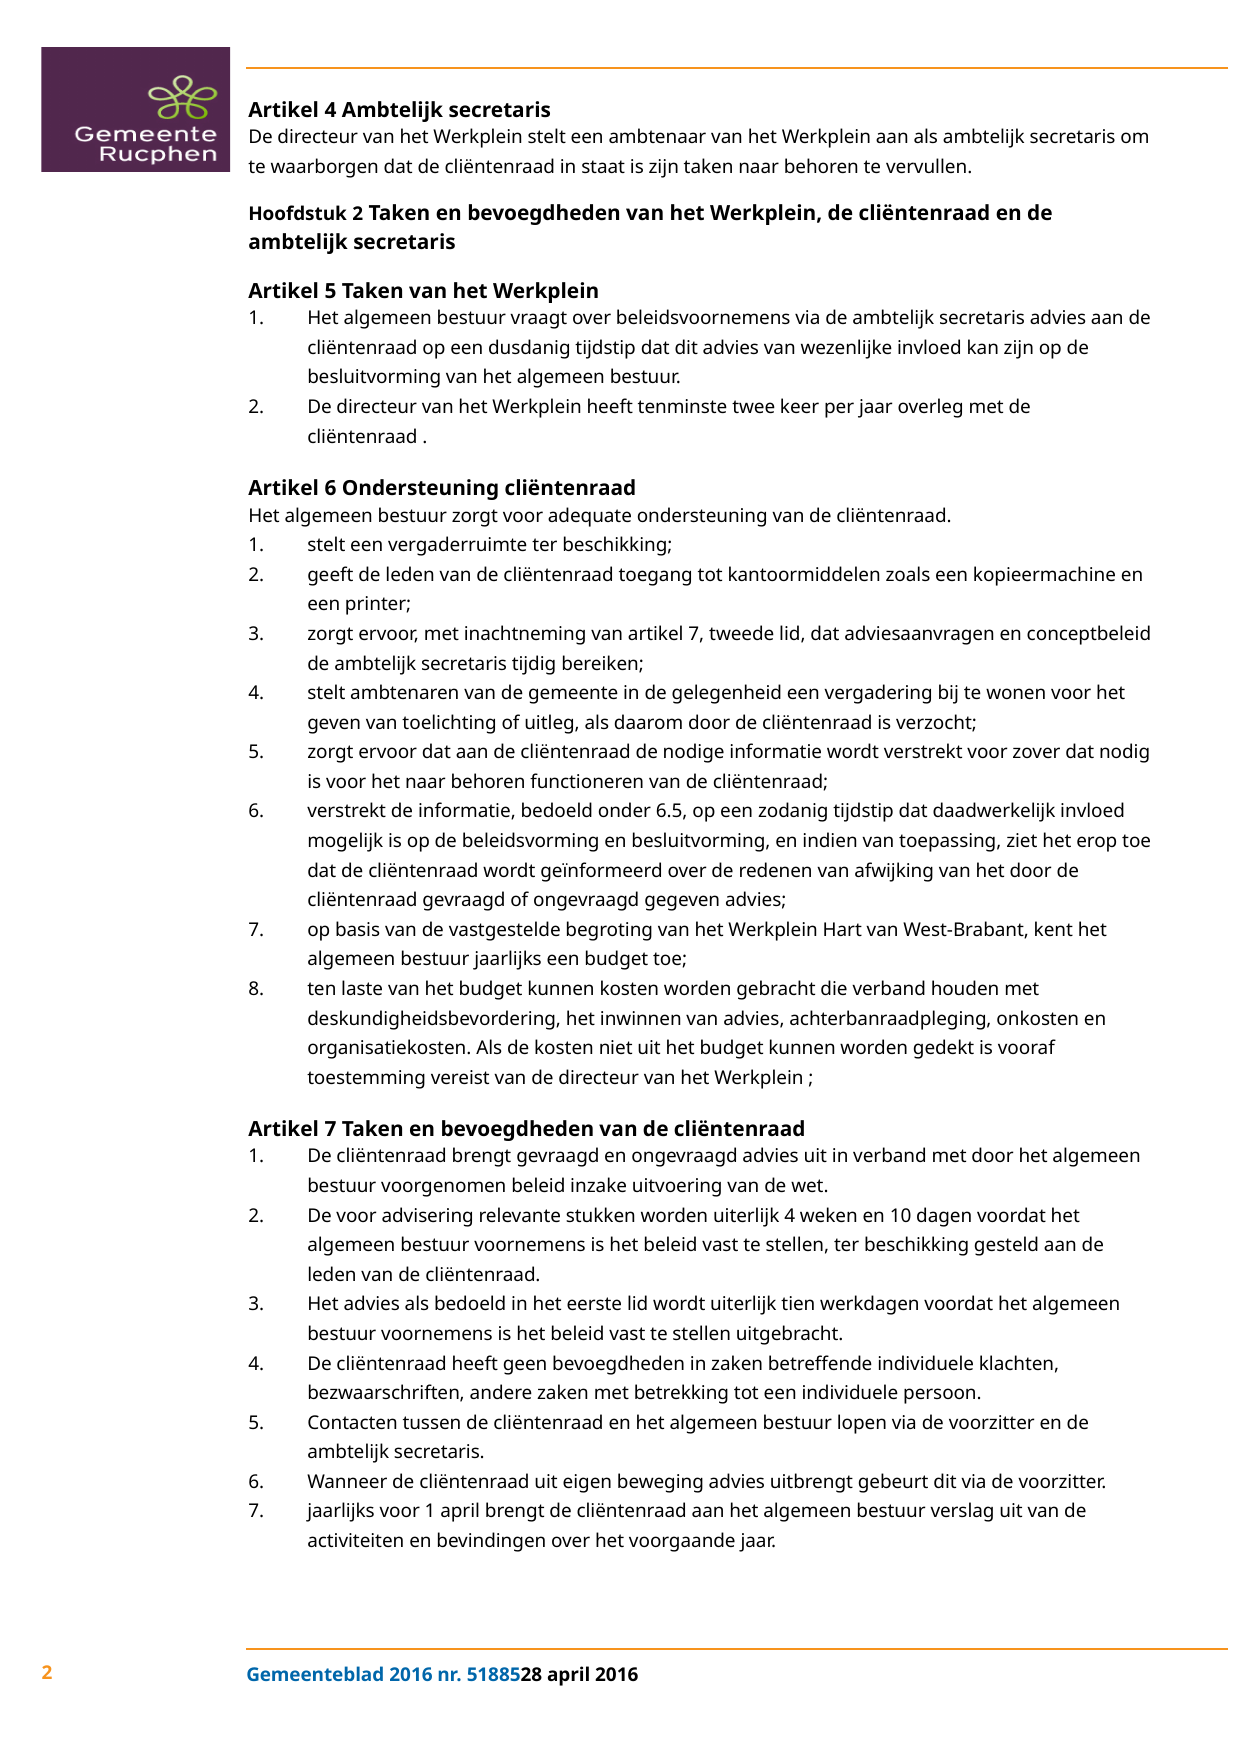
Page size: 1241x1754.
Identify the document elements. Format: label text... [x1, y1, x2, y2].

list stelt ambtenaren van de gemeente in de gelegenheid een vergadering bij te wonen voor het geven van toelichting of uitleg, als daarom door de cliëntenraad is verzocht; [248, 679, 1152, 734]
picture [41, 47, 231, 172]
list geeft de leden van de cliëntenraad toegang tot kantoormiddelen zoals een kopieermachine en een printer; [248, 561, 1152, 616]
text Het algemeen bestuur zorgt voor adequate ondersteuning van de cliëntenraad. [248, 502, 1152, 527]
list De cliëntenraad brengt gevraagd en ongevraagd advies uit in verband met door het algemeen bestuur voorgenomen beleid inzake uitvoering van de wet. [248, 1143, 1152, 1198]
list De cliëntenraad heeft geen bevoegdheden in zaken betreffende individuele klachten, bezwaarschriften, andere zaken met betrekking tot een individuele persoon. [248, 1350, 1152, 1405]
text Artikel 4 Ambtelijk secretaris [248, 95, 1152, 123]
list verstrekt de informatie, bedoeld onder 6.5, op een zodanig tijdstip dat daadwerkelijk invloed mogelijk is op de beleidsvorming en besluitvorming, en indien van toepassing, ziet het erop toe dat de cliëntenraad wordt geïnformeerd over de redenen van afwijking van het door de cliëntenraad gevraagd of ongevraagd gegeven advies; [248, 798, 1152, 912]
list zorgt ervoor dat aan de cliëntenraad de nodige informatie wordt verstrekt voor zover dat nodig is voor het naar behoren functioneren van de cliëntenraad; [248, 738, 1152, 794]
list zorgt ervoor, met inachtneming van artikel 7, tweede lid, dat adviesaanvragen en conceptbeleid de ambtelijk secretaris tijdig bereiken; [248, 620, 1152, 675]
list stelt een vergaderruimte ter beschikking; [248, 531, 1152, 557]
list De voor advisering relevante stukken worden uiterlijk 4 weken en 10 dagen voordat het algemeen bestuur voornemens is het beleid vast te stellen, ter beschikking gesteld aan de leden van de cliëntenraad. [248, 1202, 1152, 1287]
list Het advies als bedoeld in het eerste lid wordt uiterlijk tien werkdagen voordat het algemeen bestuur voornemens is het beleid vast te stellen uitgebracht. [248, 1291, 1152, 1346]
text Hoofdstuk 2 Taken en bevoegdheden van het Werkplein, de cliëntenraad en de ambtelijk secretaris [248, 198, 1152, 255]
list ten laste van het budget kunnen kosten worden gebracht die verband houden met deskundigheidsbevordering, het inwinnen van advies, achterbanraadpleging, onkosten en organisatiekosten. Als de kosten niet uit het budget kunnen worden gedekt is vooraf toestemming vereist van de directeur van het Werkplein ; [248, 975, 1152, 1089]
list Contacten tussen de cliëntenraad en het algemeen bestuur lopen via de voorzitter en de ambtelijk secretaris. [248, 1409, 1152, 1464]
text De directeur van het Werkplein stelt een ambtenaar van het Werkplein aan als ambtelijk secretaris om te waarborgen dat de cliëntenraad in staat is zijn taken naar behoren te vervullen. [248, 123, 1152, 178]
text Artikel 5 Taken van het Werkplein [248, 276, 1152, 304]
list De directeur van het Werkplein heeft tenminste twee keer per jaar overleg met de cliëntenraad . [248, 393, 1152, 449]
list op basis van de vastgestelde begroting van het Werkplein Hart van West-Brabant, kent het algemeen bestuur jaarlijks een budget toe; [248, 916, 1152, 971]
list Wanneer de cliëntenraad uit eigen beweging advies uitbrengt gebeurt dit via de voorzitter. [248, 1468, 1152, 1494]
text Artikel 6 Ondersteuning cliëntenraad [248, 473, 1152, 502]
list jaarlijks voor 1 april brengt de cliëntenraad aan het algemeen bestuur verslag uit van de activiteiten en bevindingen over het voorgaande jaar. [248, 1498, 1152, 1553]
list Het algemeen bestuur vraagt over beleidsvoornemens via de ambtelijk secretaris advies aan de cliëntenraad op een dusdanig tijdstip dat dit advies van wezenlijke invloed kan zijn op de besluitvorming van het algemeen bestuur. [248, 304, 1152, 389]
text Artikel 7 Taken en bevoegdheden van de cliëntenraad [248, 1114, 1152, 1143]
